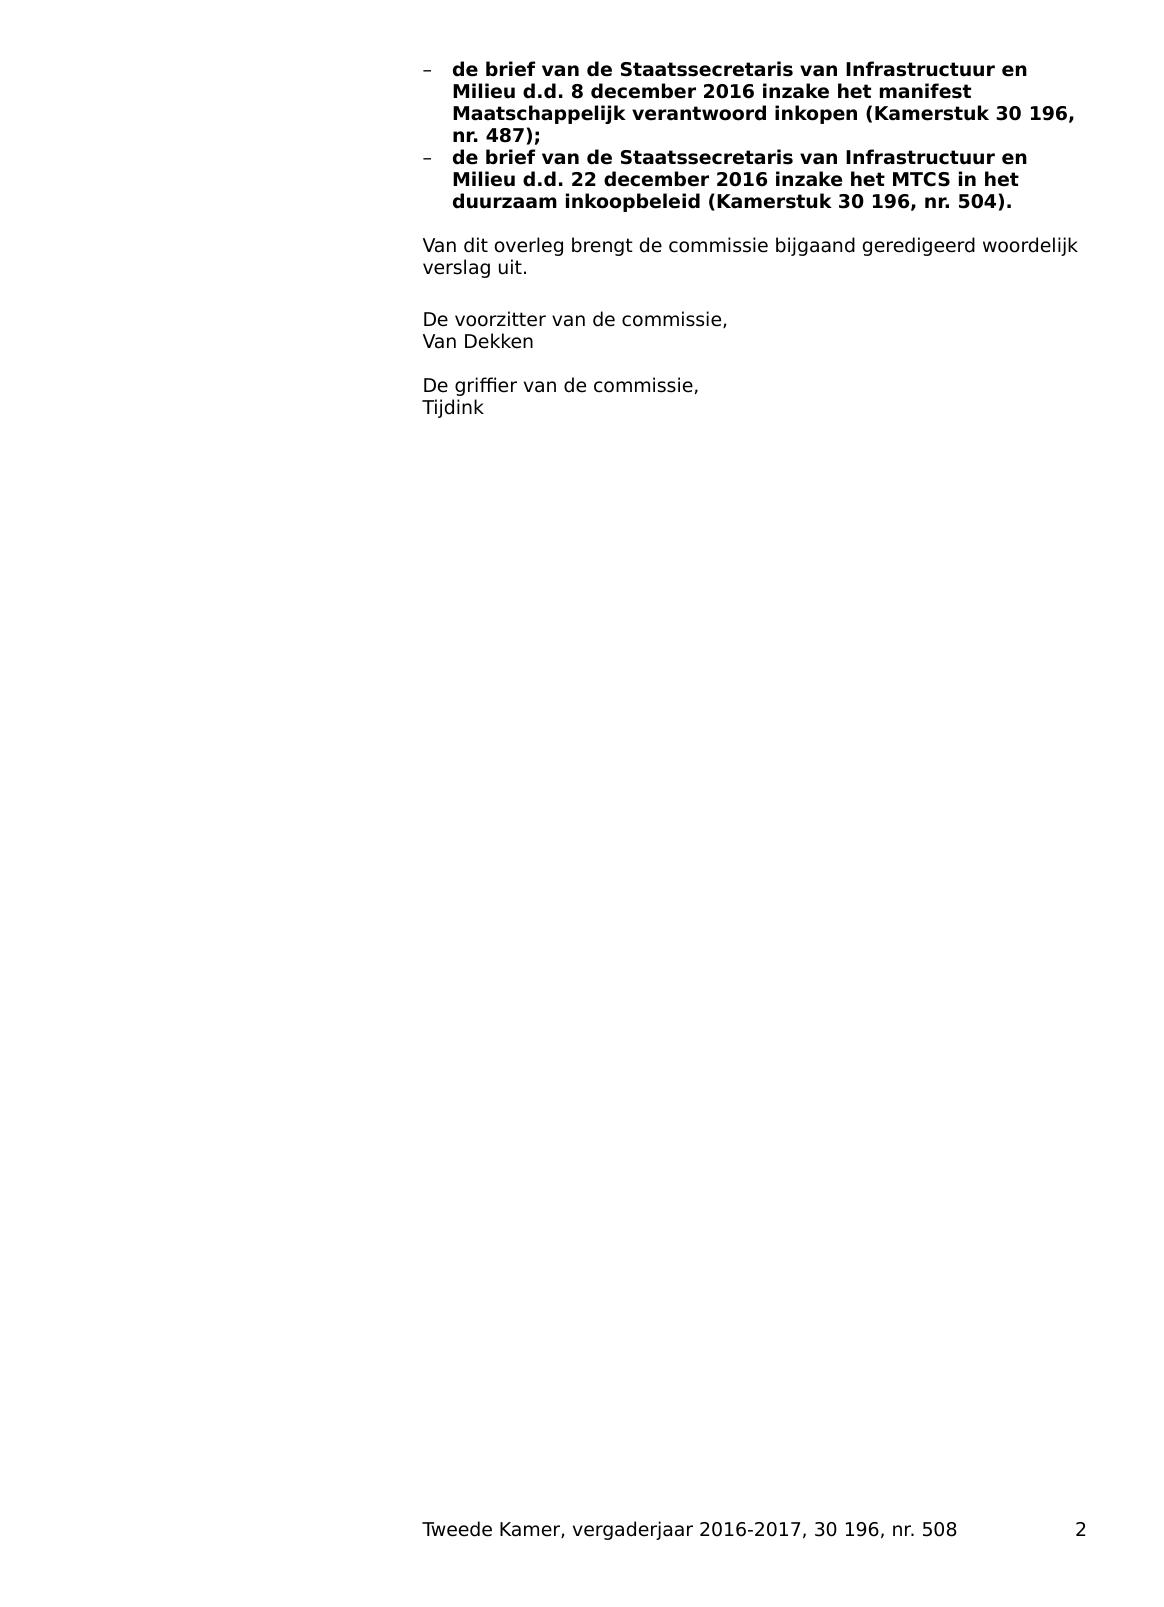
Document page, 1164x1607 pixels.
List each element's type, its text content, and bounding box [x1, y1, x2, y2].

text – de brief van de Staatssecretaris van Infrastructuur en Milieu d.d. 8 december 2016 inzake het manifest Maatschappelijk verantwoord inkopen (Kamerstuk 30 196, nr. 487); [422, 59, 1087, 147]
text De griffier van de commissie, Tijdink [422, 375, 1087, 419]
text – de brief van de Staatssecretaris van Infrastructuur en Milieu d.d. 22 december 2016 inzake het MTCS in het duurzaam inkoopbeleid (Kamerstuk 30 196, nr. 504). [422, 147, 1087, 213]
text Van dit overleg brengt de commissie bijgaand geredigeerd woordelijk verslag uit. [422, 235, 1087, 279]
text De voorzitter van de commissie, Van Dekken [422, 309, 1087, 353]
